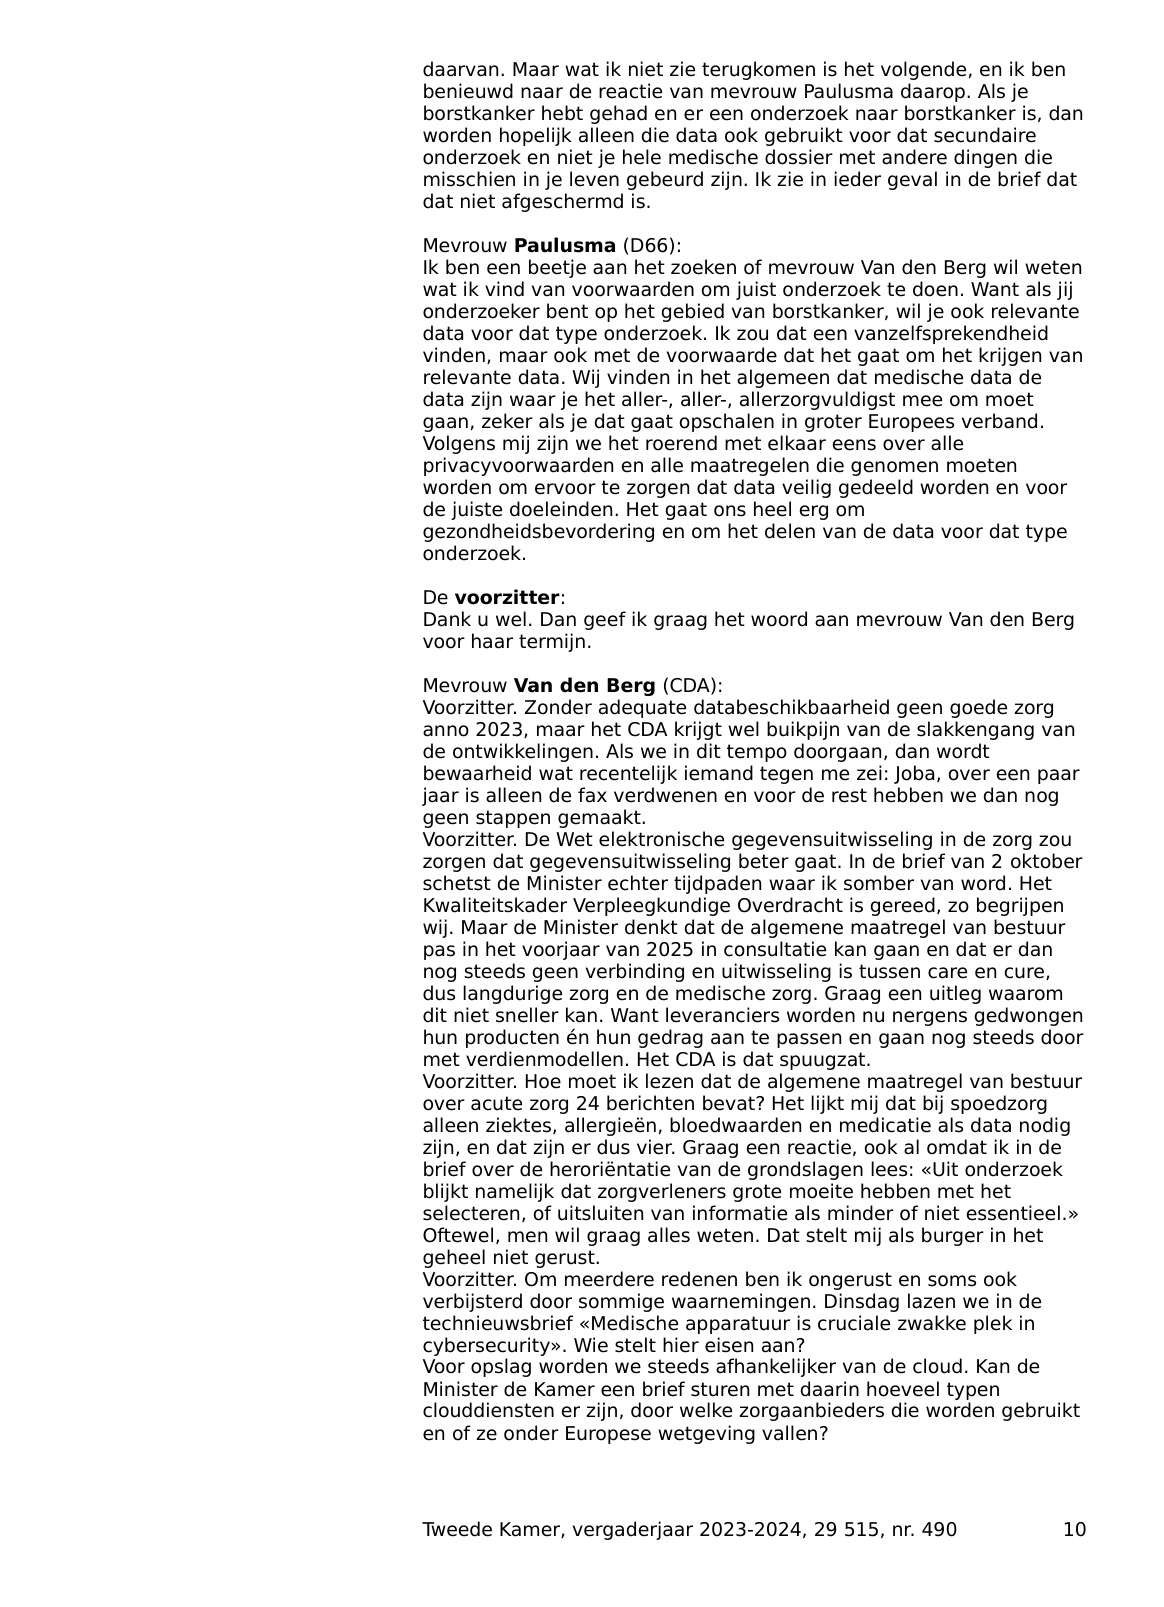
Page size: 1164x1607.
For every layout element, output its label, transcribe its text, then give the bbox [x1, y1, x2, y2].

text Ik ben een beetje aan het zoeken of mevrouw Van den Berg wil weten wat ik vind van voorwaarden om juist onderzoek te doen. Want als jij onderzoeker bent op het gebied van borstkanker, wil je ook relevante data voor dat type onderzoek. Ik zou dat een vanzelfsprekendheid vinden, maar ook met de voorwaarde dat het gaat om het krijgen van relevante data. Wij vinden in het algemeen dat medische data de data zijn waar je het aller-, aller-, allerzorgvuldigst mee om moet gaan, zeker als je dat gaat opschalen in groter Europees verband. Volgens mij zijn we het roerend met elkaar eens over alle privacyvoorwaarden en alle maatregelen die genomen moeten worden om ervoor te zorgen dat data veilig gedeeld worden en voor de juiste doeleinden. Het gaat ons heel erg om gezondheidsbevordering en om het delen van de data voor dat type onderzoek. [422, 257, 1087, 565]
text Voorzitter. Hoe moet ik lezen dat de algemene maatregel van bestuur over acute zorg 24 berichten bevat? Het lijkt mij dat bij spoedzorg alleen ziektes, allergieën, bloedwaarden en medicatie als data nodig zijn, en dat zijn er dus vier. Graag een reactie, ook al omdat ik in de brief over de heroriëntatie van de grondslagen lees: «Uit onderzoek blijkt namelijk dat zorgverleners grote moeite hebben met het selecteren, of uitsluiten van informatie als minder of niet essentieel.» Oftewel, men wil graag alles weten. Dat stelt mij als burger in het geheel niet gerust. [422, 1071, 1087, 1268]
text Mevrouw Paulusma (D66): [422, 235, 1087, 257]
text Dank u wel. Dan geef ik graag het woord aan mevrouw Van den Berg voor haar termijn. [422, 609, 1087, 653]
text Voor opslag worden we steeds afhankelijker van de cloud. Kan de Minister de Kamer een brief sturen met daarin hoeveel typen clouddiensten er zijn, door welke zorgaanbieders die worden gebruikt en of ze onder Europese wetgeving vallen? [422, 1356, 1087, 1444]
text Mevrouw Van den Berg (CDA): [422, 675, 1087, 697]
text Voorzitter. Om meerdere redenen ben ik ongerust en soms ook verbijsterd door sommige waarnemingen. Dinsdag lazen we in de technieuwsbrief «Medische apparatuur is cruciale zwakke plek in cybersecurity». Wie stelt hier eisen aan? [422, 1268, 1087, 1356]
text Voorzitter. Zonder adequate databeschikbaarheid geen goede zorg anno 2023, maar het CDA krijgt wel buikpijn van de slakkengang van de ontwikkelingen. Als we in dit tempo doorgaan, dan wordt bewaarheid wat recentelijk iemand tegen me zei: Joba, over een paar jaar is alleen de fax verdwenen en voor de rest hebben we dan nog geen stappen gemaakt. [422, 697, 1087, 829]
text De voorzitter: [422, 587, 1087, 609]
text daarvan. Maar wat ik niet zie terugkomen is het volgende, en ik ben benieuwd naar de reactie van mevrouw Paulusma daarop. Als je borstkanker hebt gehad en er een onderzoek naar borstkanker is, dan worden hopelijk alleen die data ook gebruikt voor dat secundaire onderzoek en niet je hele medische dossier met andere dingen die misschien in je leven gebeurd zijn. Ik zie in ieder geval in de brief dat dat niet afgeschermd is. [422, 59, 1087, 213]
text Voorzitter. De Wet elektronische gegevensuitwisseling in de zorg zou zorgen dat gegevensuitwisseling beter gaat. In de brief van 2 oktober schetst de Minister echter tijdpaden waar ik somber van word. Het Kwaliteitskader Verpleegkundige Overdracht is gereed, zo begrijpen wij. Maar de Minister denkt dat de algemene maatregel van bestuur pas in het voorjaar van 2025 in consultatie kan gaan en dat er dan nog steeds geen verbinding en uitwisseling is tussen care en cure, dus langdurige zorg en de medische zorg. Graag een uitleg waarom dit niet sneller kan. Want leveranciers worden nu nergens gedwongen hun producten én hun gedrag aan te passen en gaan nog steeds door met verdienmodellen. Het CDA is dat spuugzat. [422, 829, 1087, 1071]
